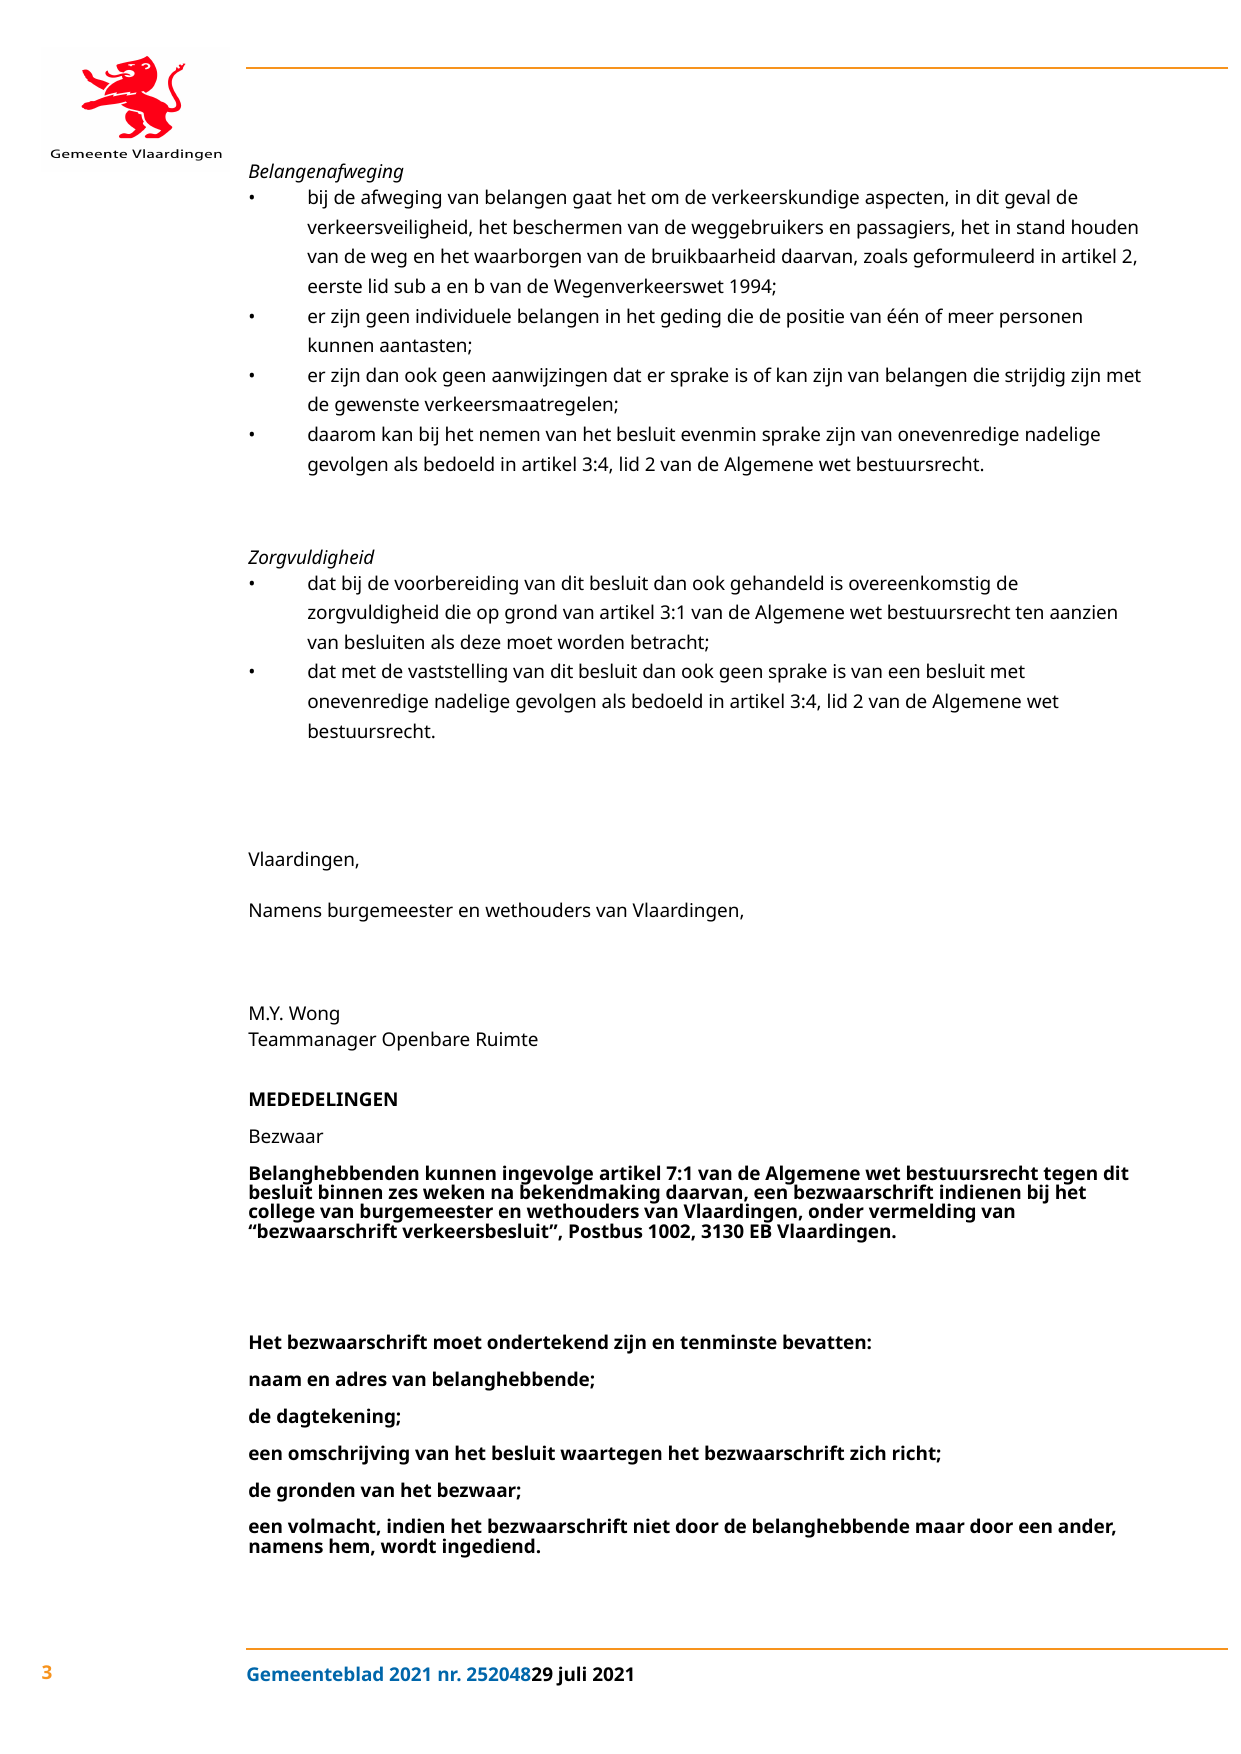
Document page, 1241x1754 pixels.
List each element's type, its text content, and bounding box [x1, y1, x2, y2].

text Teammanager Openbare Ruimte [248, 1026, 1152, 1052]
list dat met de vaststelling van dit besluit dan ook geen sprake is van een besluit met onevenredige nadelige gevolgen als bedoeld in artikel 3:4, lid 2 van de Algemene wet bestuursrecht. [248, 659, 1152, 744]
list er zijn dan ook geen aanwijzingen dat er sprake is of kan zijn van belangen die strijdig zijn met de gewenste verkeersmaatregelen; [248, 362, 1152, 417]
text de dagtekening; [248, 1408, 1152, 1427]
text Vlaardingen, [248, 846, 1152, 871]
text M.Y. Wong [248, 1000, 1152, 1026]
list er zijn geen individuele belangen in het geding die de positie van één of meer personen kunnen aantasten; [248, 303, 1152, 358]
text naam en adres van belanghebbende; [248, 1371, 1152, 1390]
text Het bezwaarschrift moet ondertekend zijn en tenminste bevatten: [248, 1334, 1152, 1353]
text Zorgvuldigheid [248, 544, 1152, 570]
text Bezwaar [248, 1128, 1152, 1147]
text een volmacht, indien het bezwaarschrift niet door de belanghebbende maar door een ander, namens hem, wordt ingediend. [248, 1518, 1152, 1557]
list daarom kan bij het nemen van het besluit evenmin sprake zijn van onevenredige nadelige gevolgen als bedoeld in artikel 3:4, lid 2 van de Algemene wet bestuursrecht. [248, 421, 1152, 476]
text een omschrijving van het besluit waartegen het bezwaarschrift zich richt; [248, 1444, 1152, 1464]
text Belanghebbenden kunnen ingevolge artikel 7:1 van de Algemene wet bestuursrecht tegen dit besluit binnen zes weken na bekendmaking daarvan, een bezwaarschrift indienen bij het college van burgemeester en wethouders van Vlaardingen, onder vermelding van “bezwaarschrift verkeersbesluit”, Postbus 1002, 3130 EB Vlaardingen. [248, 1165, 1152, 1242]
list bij de afweging van belangen gaat het om de verkeerskundige aspecten, in dit geval de verkeersveiligheid, het beschermen van de weggebruikers en passagiers, het in stand houden van de weg en het waarborgen van de bruikbaarheid daarvan, zoals geformuleerd in artikel 2, eerste lid sub a en b van de Wegenverkeerswet 1994; [248, 184, 1152, 299]
text de gronden van het bezwaar; [248, 1482, 1152, 1501]
text Namens burgemeester en wethouders van Vlaardingen, [248, 897, 1152, 923]
text MEDEDELINGEN [248, 1091, 1152, 1110]
picture [41, 47, 231, 172]
list dat bij de voorbereiding van dit besluit dan ook gehandeld is overeenkomstig de zorgvuldigheid die op grond van artikel 3:1 van de Algemene wet bestuursrecht ten aanzien van besluiten als deze moet worden betracht; [248, 570, 1152, 655]
text Belangenafweging [248, 159, 1152, 184]
